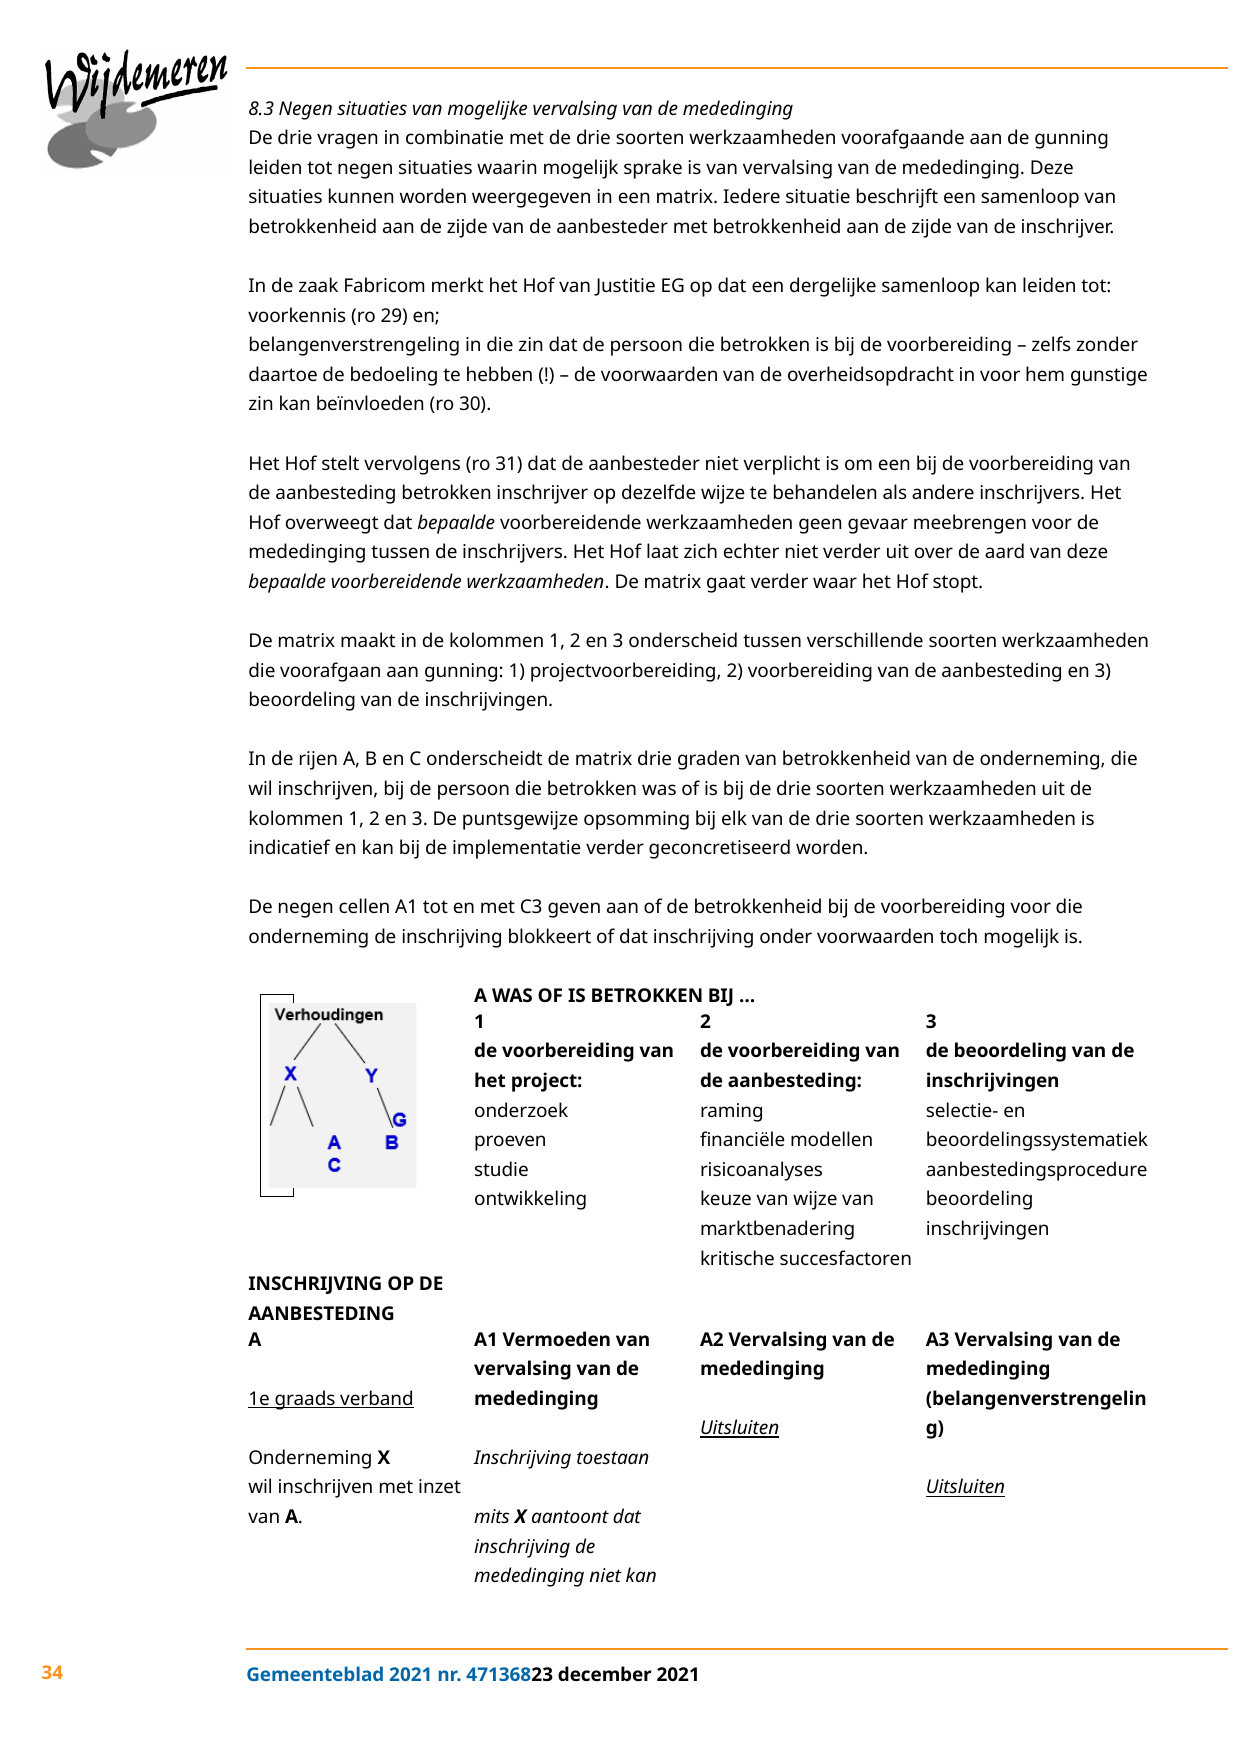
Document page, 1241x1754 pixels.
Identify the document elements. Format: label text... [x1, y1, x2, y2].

table_header [248, 983, 474, 1187]
table_cell A 1e graads verband Onderneming X wil inschrijven met inzet van A. [248, 1326, 474, 1588]
table_cell [474, 1271, 700, 1326]
table_header [261, 995, 293, 1187]
table_header [248, 1188, 474, 1271]
text In de rijen A, B en C onderscheidt de matrix drie graden van betrokkenheid van de onderneming, die wil inschrijven, bij de persoon die betrokken was of is bij de drie soorten werkzaamheden uit de kolommen 1, 2 en 3. De puntsgewijze opsomming bij elk van de drie soorten werkzaamheden is indicatief en kan bij de implementatie verder geconcretiseerd worden. [248, 746, 1152, 860]
picture [268, 1003, 417, 1188]
text voorkennis (ro 29) en; [248, 302, 1152, 328]
table_header [261, 1188, 293, 1196]
table_cell 3 de beoordeling van de inschrijvingen selectie- en beoordelingssystematiek aanbestedingsprocedure beoordeling inschrijvingen [926, 1008, 1152, 1271]
table_cell [926, 1271, 1152, 1326]
text Het Hof stelt vervolgens (ro 31) dat de aanbesteder niet verplicht is om een bij de voorbereiding van de aanbesteding betrokken inschrijver op dezelfde wijze te behandelen als andere inschrijvers. Het Hof overweegt dat bepaalde voorbereidende werkzaamheden geen gevaar meebrengen voor de mededinging tussen de inschrijvers. Het Hof laat zich echter niet verder uit over de aard van deze bepaalde voorbereidende werkzaamheden. De matrix gaat verder waar het Hof stopt. [248, 450, 1152, 594]
picture [41, 47, 231, 172]
text belangenverstrengeling in die zin dat de persoon die betrokken is bij de voorbereiding – zelfs zonder daartoe de bedoeling te hebben (!) – de voorwaarden van de overheidsopdracht in voor hem gunstige zin kan beïnvloeden (ro 30). [248, 331, 1152, 416]
text 8.3 Negen situaties van mogelijke vervalsing van de mededinging [248, 95, 1152, 121]
table_cell A3 Vervalsing van de mededinging (belangenverstrengeling) Uitsluiten [926, 1326, 1152, 1588]
table_cell 2 de voorbereiding van de aanbesteding: raming financiële modellen risicoanalyses keuze van wijze van marktbenadering kritische succesfactoren [700, 1008, 926, 1271]
table_cell A1 Vermoeden van vervalsing van de mededinging Inschrijving toestaan mits X aantoont dat inschrijving de mededinging niet kan [474, 1326, 700, 1588]
table_cell INSCHRIJVING OP DE AANBESTEDING [248, 1271, 474, 1326]
text De negen cellen A1 tot en met C3 geven aan of de betrokkenheid bij de voorbereiding voor die onderneming de inschrijving blokkeert of dat inschrijving onder voorwaarden toch mogelijk is. [248, 893, 1152, 949]
table_header A WAS OF IS BETROKKEN BIJ … [474, 983, 1152, 1008]
table_cell A2 Vervalsing van de mededinging Uitsluiten [700, 1326, 926, 1588]
text De matrix maakt in de kolommen 1, 2 en 3 onderscheid tussen verschillende soorten werkzaamheden die voorafgaan aan gunning: 1) projectvoorbereiding, 2) voorbereiding van de aanbesteding en 3) beoordeling van de inschrijvingen. [248, 627, 1152, 712]
text In de zaak Fabricom merkt het Hof van Justitie EG op dat een dergelijke samenloop kan leiden tot: [248, 272, 1152, 298]
table_cell 1 de voorbereiding van het project: onderzoek proeven studie ontwikkeling [474, 1008, 700, 1271]
text De drie vragen in combinatie met de drie soorten werkzaamheden voorafgaande aan de gunning leiden tot negen situaties waarin mogelijk sprake is van vervalsing van de mededinging. Deze situaties kunnen worden weergegeven in een matrix. Iedere situatie beschrijft een samenloop van betrokkenheid aan de zijde van de aanbesteder met betrokkenheid aan de zijde van de inschrijver. [248, 124, 1152, 239]
table_cell [700, 1271, 926, 1326]
